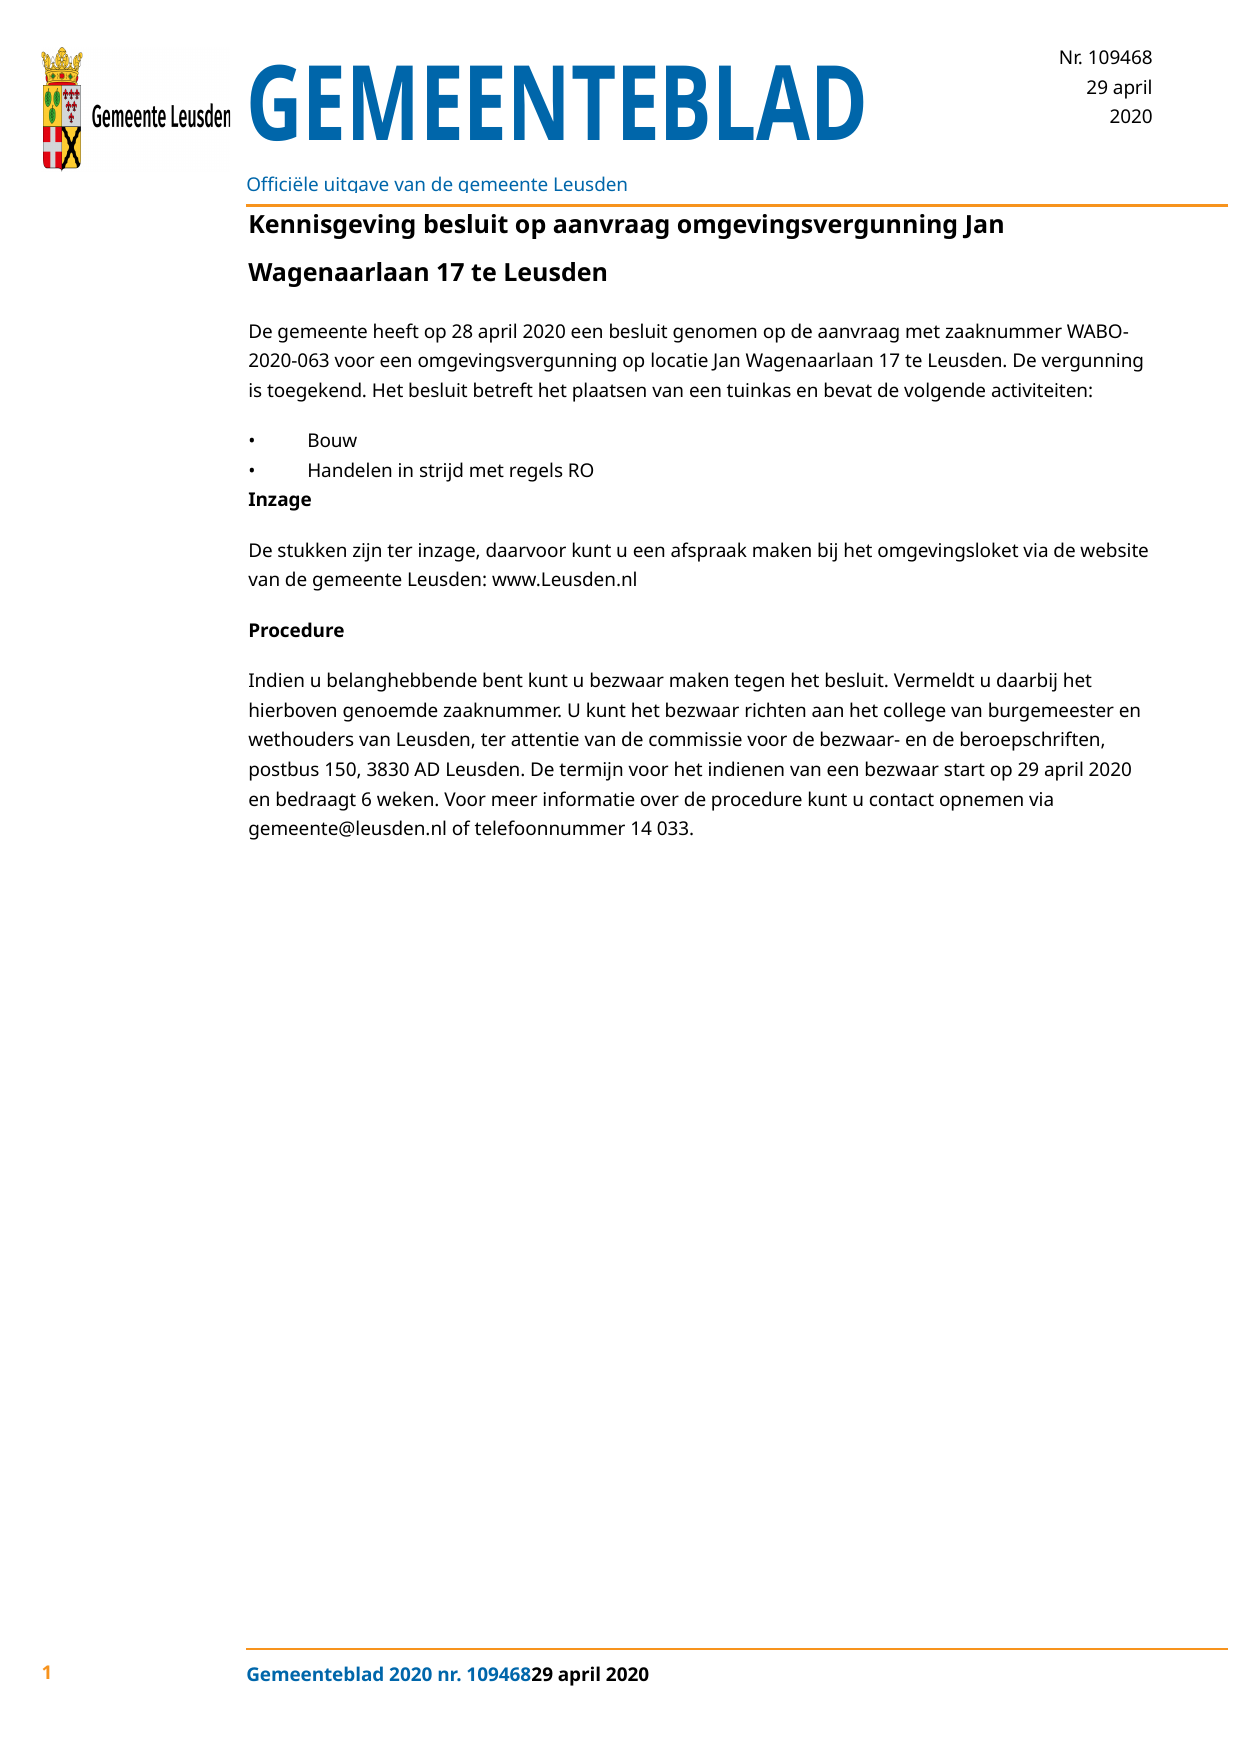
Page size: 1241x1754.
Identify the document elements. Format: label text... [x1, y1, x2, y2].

text Indien u belanghebbende bent kunt u bezwaar maken tegen het besluit. Vermeldt u daarbij het hierboven genoemde zaaknummer. U kunt het bezwaar richten aan het college van burgemeester en wethouders van Leusden, ter attentie van de commissie voor de bezwaar- en de beroepschriften, postbus 150, 3830 AD Leusden. De termijn voor het indienen van een bezwaar start op 29 april 2020 en bedraagt 6 weken. Voor meer informatie over de procedure kunt u contact opnemen via gemeente@leusden.nl of telefoonnummer 14 033. [248, 667, 1152, 841]
text Inzage [248, 487, 1152, 512]
picture [41, 47, 231, 172]
text De gemeente heeft op 28 april 2020 een besluit genomen op de aanvraag met zaaknummer WABO-2020-063 voor een omgevingsvergunning op locatie Jan Wagenaarlaan 17 te Leusden. De vergunning is toegekend. Het besluit betreft het plaatsen van een tuinkas en bevat de volgende activiteiten: [248, 318, 1152, 403]
text De stukken zijn ter inzage, daarvoor kunt u een afspraak maken bij het omgevingsloket via de website van de gemeente Leusden: www.Leusden.nl [248, 537, 1152, 592]
list Handelen in strijd met regels RO [248, 457, 1152, 483]
list Bouw [248, 427, 1152, 453]
text Kennisgeving besluit op aanvraag omgevingsvergunning Jan Wagenaarlaan 17 te Leusden [248, 207, 1152, 288]
text Procedure [248, 617, 1152, 643]
